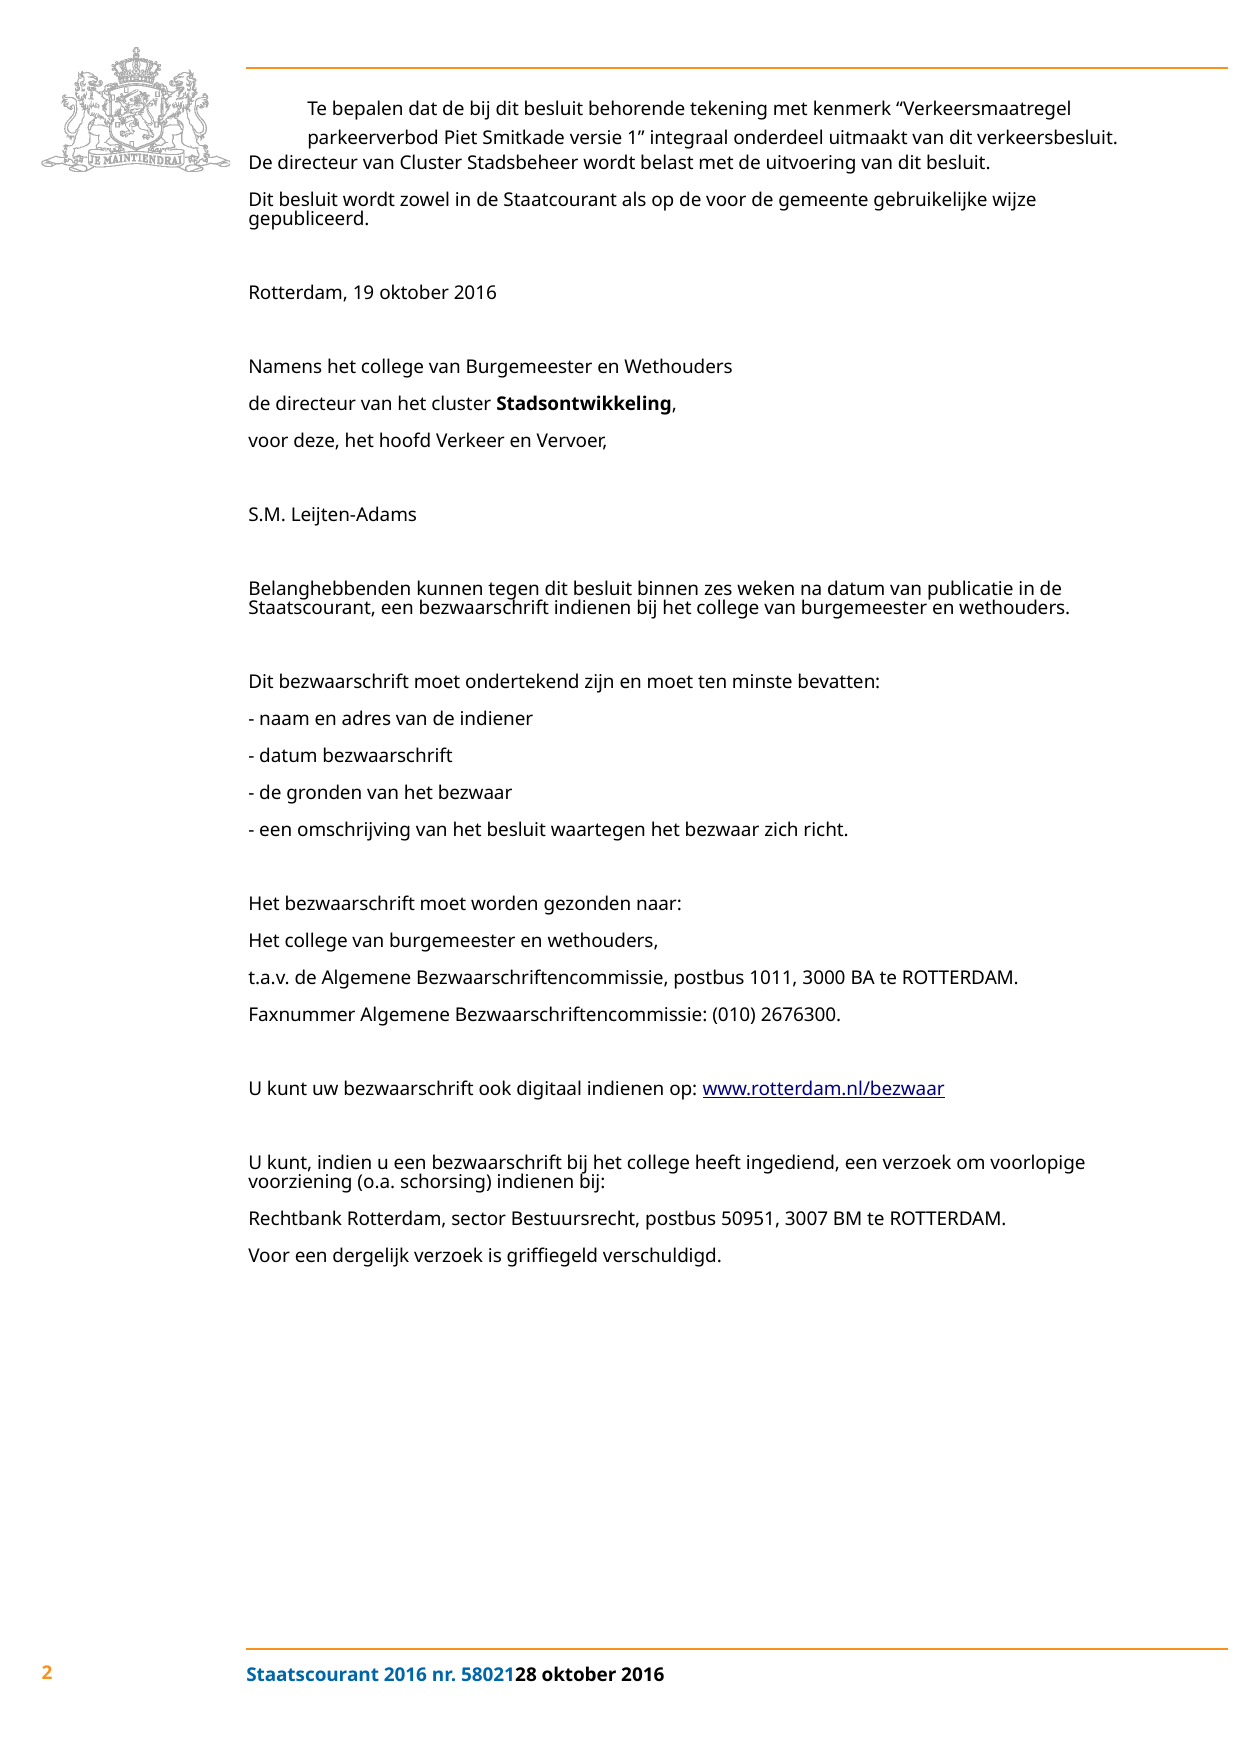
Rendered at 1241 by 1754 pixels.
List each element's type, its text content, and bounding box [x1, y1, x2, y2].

picture [41, 47, 231, 172]
text Dit besluit wordt zowel in de Staatcourant als op de voor de gemeente gebruikelijke wijze gepubliceerd. [248, 191, 1152, 229]
text Het college van burgemeester en wethouders, [248, 932, 1152, 951]
text S.M. Leijten-Adams [248, 506, 1152, 525]
text Faxnummer Algemene Bezwaarschriftencommissie: (010) 2676300. [248, 1006, 1152, 1025]
text - een omschrijving van het besluit waartegen het bezwaar zich richt. [248, 821, 1152, 840]
text Het bezwaarschrift moet worden gezonden naar: [248, 895, 1152, 914]
text Dit bezwaarschrift moet ondertekend zijn en moet ten minste bevatten: [248, 673, 1152, 692]
text U kunt uw bezwaarschrift ook digitaal indienen op: www.rotterdam.nl/bezwaar [248, 1080, 1152, 1099]
text Belanghebbenden kunnen tegen dit besluit binnen zes weken na datum van publicatie in de Staatscourant, een bezwaarschrift indienen bij het college van burgemeester en wethouders. [248, 580, 1152, 618]
text voor deze, het hoofd Verkeer en Vervoer, [248, 432, 1152, 451]
text Rotterdam, 19 oktober 2016 [248, 284, 1152, 303]
text Rechtbank Rotterdam, sector Bestuursrecht, postbus 50951, 3007 BM te ROTTERDAM. [248, 1210, 1152, 1229]
text U kunt, indien u een bezwaarschrift bij het college heeft ingediend, een verzoek om voorlopige voorziening (o.a. schorsing) indienen bij: [248, 1154, 1152, 1192]
text Namens het college van Burgemeester en Wethouders [248, 358, 1152, 377]
list Te bepalen dat de bij dit besluit behorende tekening met kenmerk “Verkeersmaatregel parkeerverbod Piet Smitkade versie 1” integraal onderdeel uitmaakt van dit verkeersbesluit. [248, 95, 1152, 150]
text - datum bezwaarschrift [248, 747, 1152, 766]
text de directeur van het cluster Stadsontwikkeling, [248, 395, 1152, 414]
text Voor een dergelijk verzoek is griffiegeld verschuldigd. [248, 1247, 1152, 1266]
text t.a.v. de Algemene Bezwaarschriftencommissie, postbus 1011, 3000 BA te ROTTERDAM. [248, 969, 1152, 988]
text De directeur van Cluster Stadsbeheer wordt belast met de uitvoering van dit besluit. [248, 154, 1152, 173]
text - naam en adres van de indiener [248, 710, 1152, 729]
text - de gronden van het bezwaar [248, 784, 1152, 803]
